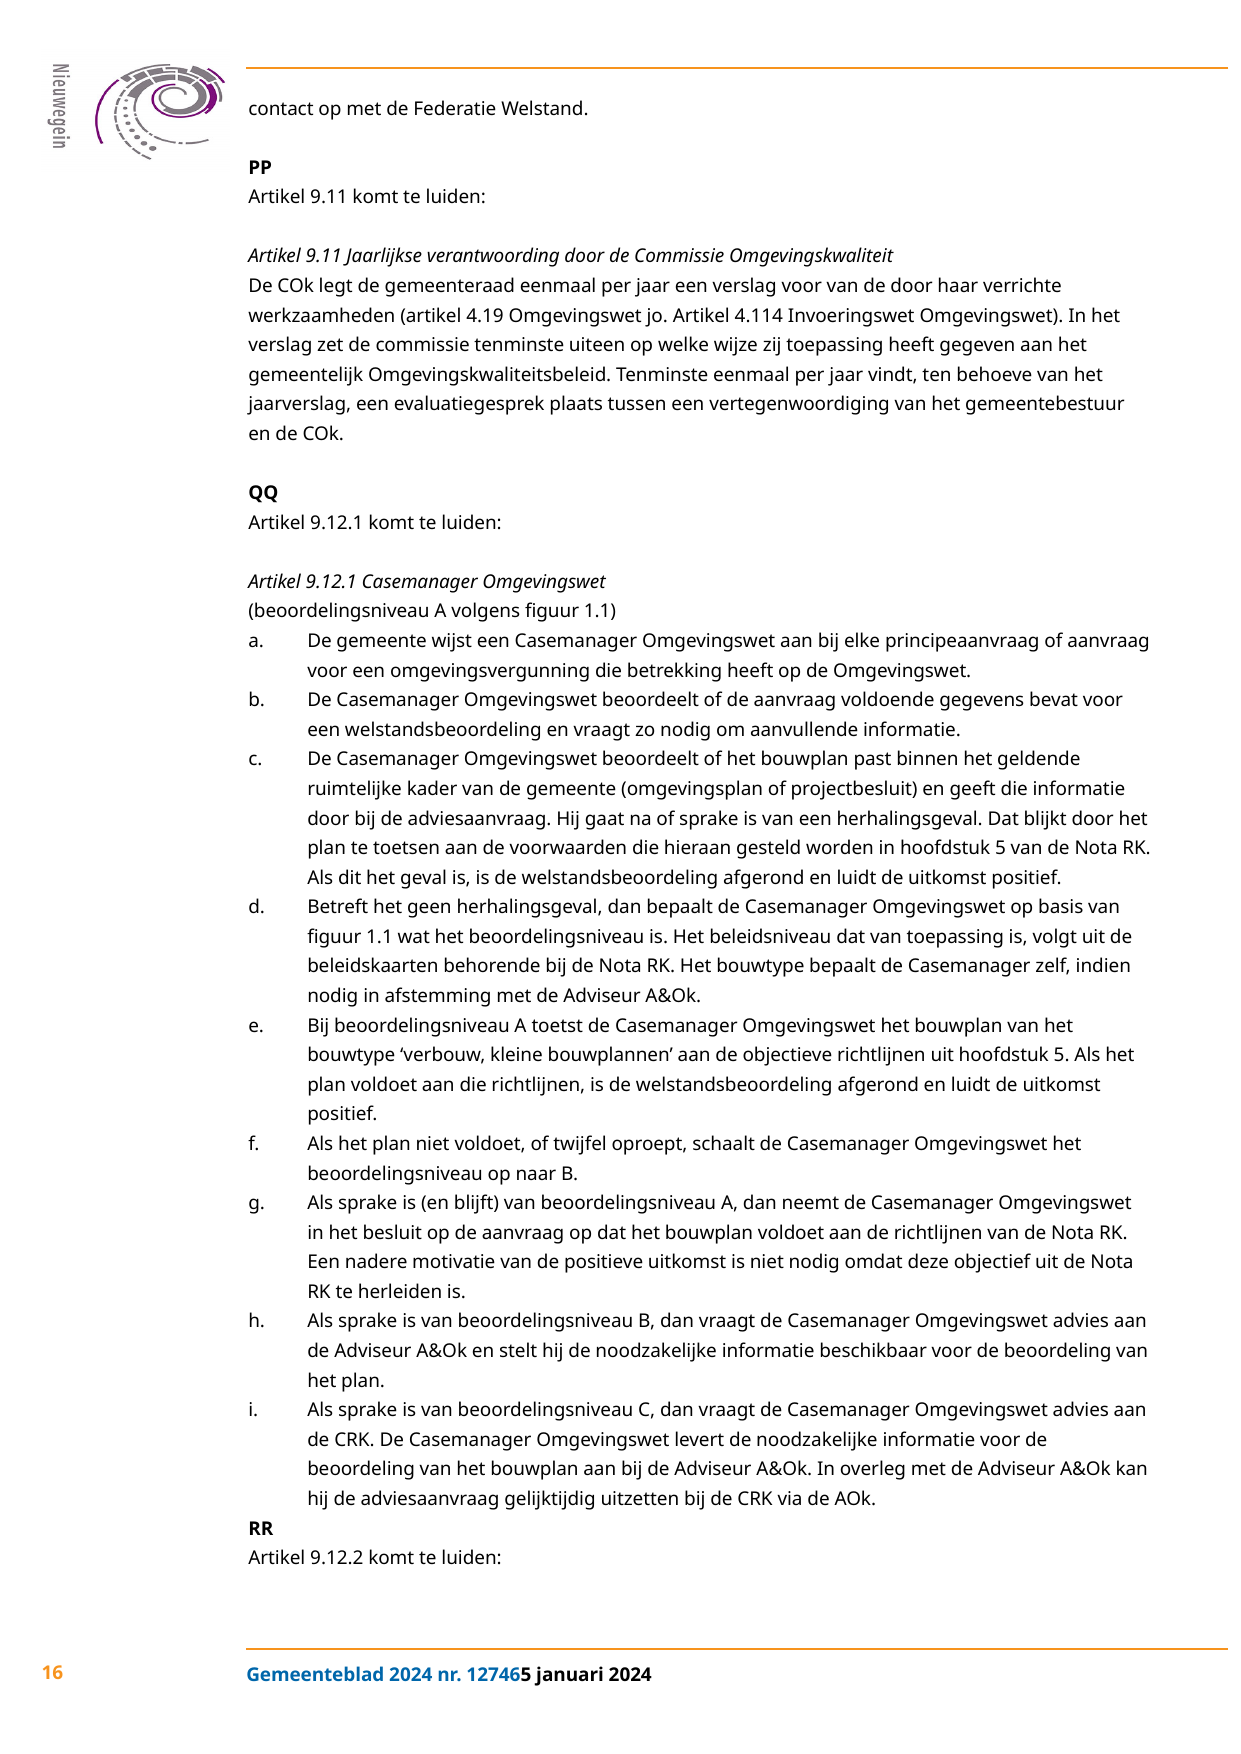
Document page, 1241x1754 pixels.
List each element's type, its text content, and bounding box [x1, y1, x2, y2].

text Artikel 9.12.2 komt te luiden: [248, 1544, 1152, 1570]
text contact op met de Federatie Welstand. [248, 95, 1152, 121]
text Artikel 9.11 Jaarlijkse verantwoording door de Commissie Omgevingskwaliteit [248, 243, 1152, 268]
picture [41, 47, 231, 172]
list De Casemanager Omgevingswet beoordeelt of het bouwplan past binnen het geldende ruimtelijke kader van de gemeente (omgevingsplan of projectbesluit) en geeft die informatie door bij de adviesaanvraag. Hij gaat na of sprake is van een herhalingsgeval. Dat blijkt door het plan te toetsen aan de voorwaarden die hieraan gesteld worden in hoofdstuk 5 van de Nota RK. Als dit het geval is, is de welstandsbeoordeling afgerond en luidt de uitkomst positief. [248, 746, 1152, 890]
text PP [248, 154, 1152, 180]
list Bij beoordelingsniveau A toetst de Casemanager Omgevingswet het bouwplan van het bouwtype ‘verbouw, kleine bouwplannen’ aan de objectieve richtlijnen uit hoofdstuk 5. Als het plan voldoet aan die richtlijnen, is de welstandsbeoordeling afgerond en luidt de uitkomst positief. [248, 1012, 1152, 1126]
list Als sprake is van beoordelingsniveau C, dan vraagt de Casemanager Omgevingswet advies aan de CRK. De Casemanager Omgevingswet levert de noodzakelijke informatie voor de beoordeling van het bouwplan aan bij de Adviseur A&Ok. In overleg met de Adviseur A&Ok kan hij de adviesaanvraag gelijktijdig uitzetten bij de CRK via de AOk. [248, 1396, 1152, 1511]
list De Casemanager Omgevingswet beoordeelt of de aanvraag voldoende gegevens bevat voor een welstandsbeoordeling en vraagt zo nodig om aanvullende informatie. [248, 686, 1152, 742]
text Artikel 9.12.1 Casemanager Omgevingswet [248, 568, 1152, 594]
list Als sprake is (en blijft) van beoordelingsniveau A, dan neemt de Casemanager Omgevingswet in het besluit op de aanvraag op dat het bouwplan voldoet aan de richtlijnen van de Nota RK. Een nadere motivatie van de positieve uitkomst is niet nodig omdat deze objectief uit de Nota RK te herleiden is. [248, 1189, 1152, 1304]
text Artikel 9.11 komt te luiden: [248, 183, 1152, 209]
text (beoordelingsniveau A volgens figuur 1.1) [248, 598, 1152, 623]
list Betreft het geen herhalingsgeval, dan bepaalt de Casemanager Omgevingswet op basis van figuur 1.1 wat het beoordelingsniveau is. Het beleidsniveau dat van toepassing is, volgt uit de beleidskaarten behorende bij de Nota RK. Het bouwtype bepaalt de Casemanager zelf, indien nodig in afstemming met de Adviseur A&Ok. [248, 893, 1152, 1008]
text Artikel 9.12.1 komt te luiden: [248, 509, 1152, 535]
list Als sprake is van beoordelingsniveau B, dan vraagt de Casemanager Omgevingswet advies aan de Adviseur A&Ok en stelt hij de noodzakelijke informatie beschikbaar voor de beoordeling van het plan. [248, 1308, 1152, 1393]
list Als het plan niet voldoet, of twijfel oproept, schaalt de Casemanager Omgevingswet het beoordelingsniveau op naar B. [248, 1130, 1152, 1186]
text De COk legt de gemeenteraad eenmaal per jaar een verslag voor van de door haar verrichte werkzaamheden (artikel 4.19 Omgevingswet jo. Artikel 4.114 Invoeringswet Omgevingswet). In het verslag zet de commissie tenminste uiteen op welke wijze zij toepassing heeft gegeven aan het gemeentelijk Omgevingskwaliteitsbeleid. Tenminste eenmaal per jaar vindt, ten behoeve van het jaarverslag, een evaluatiegesprek plaats tussen een vertegenwoordiging van het gemeentebestuur en de COk. [248, 272, 1152, 446]
list De gemeente wijst een Casemanager Omgevingswet aan bij elke principeaanvraag of aanvraag voor een omgevingsvergunning die betrekking heeft op de Omgevingswet. [248, 627, 1152, 683]
text QQ [248, 479, 1152, 505]
text RR [248, 1515, 1152, 1541]
